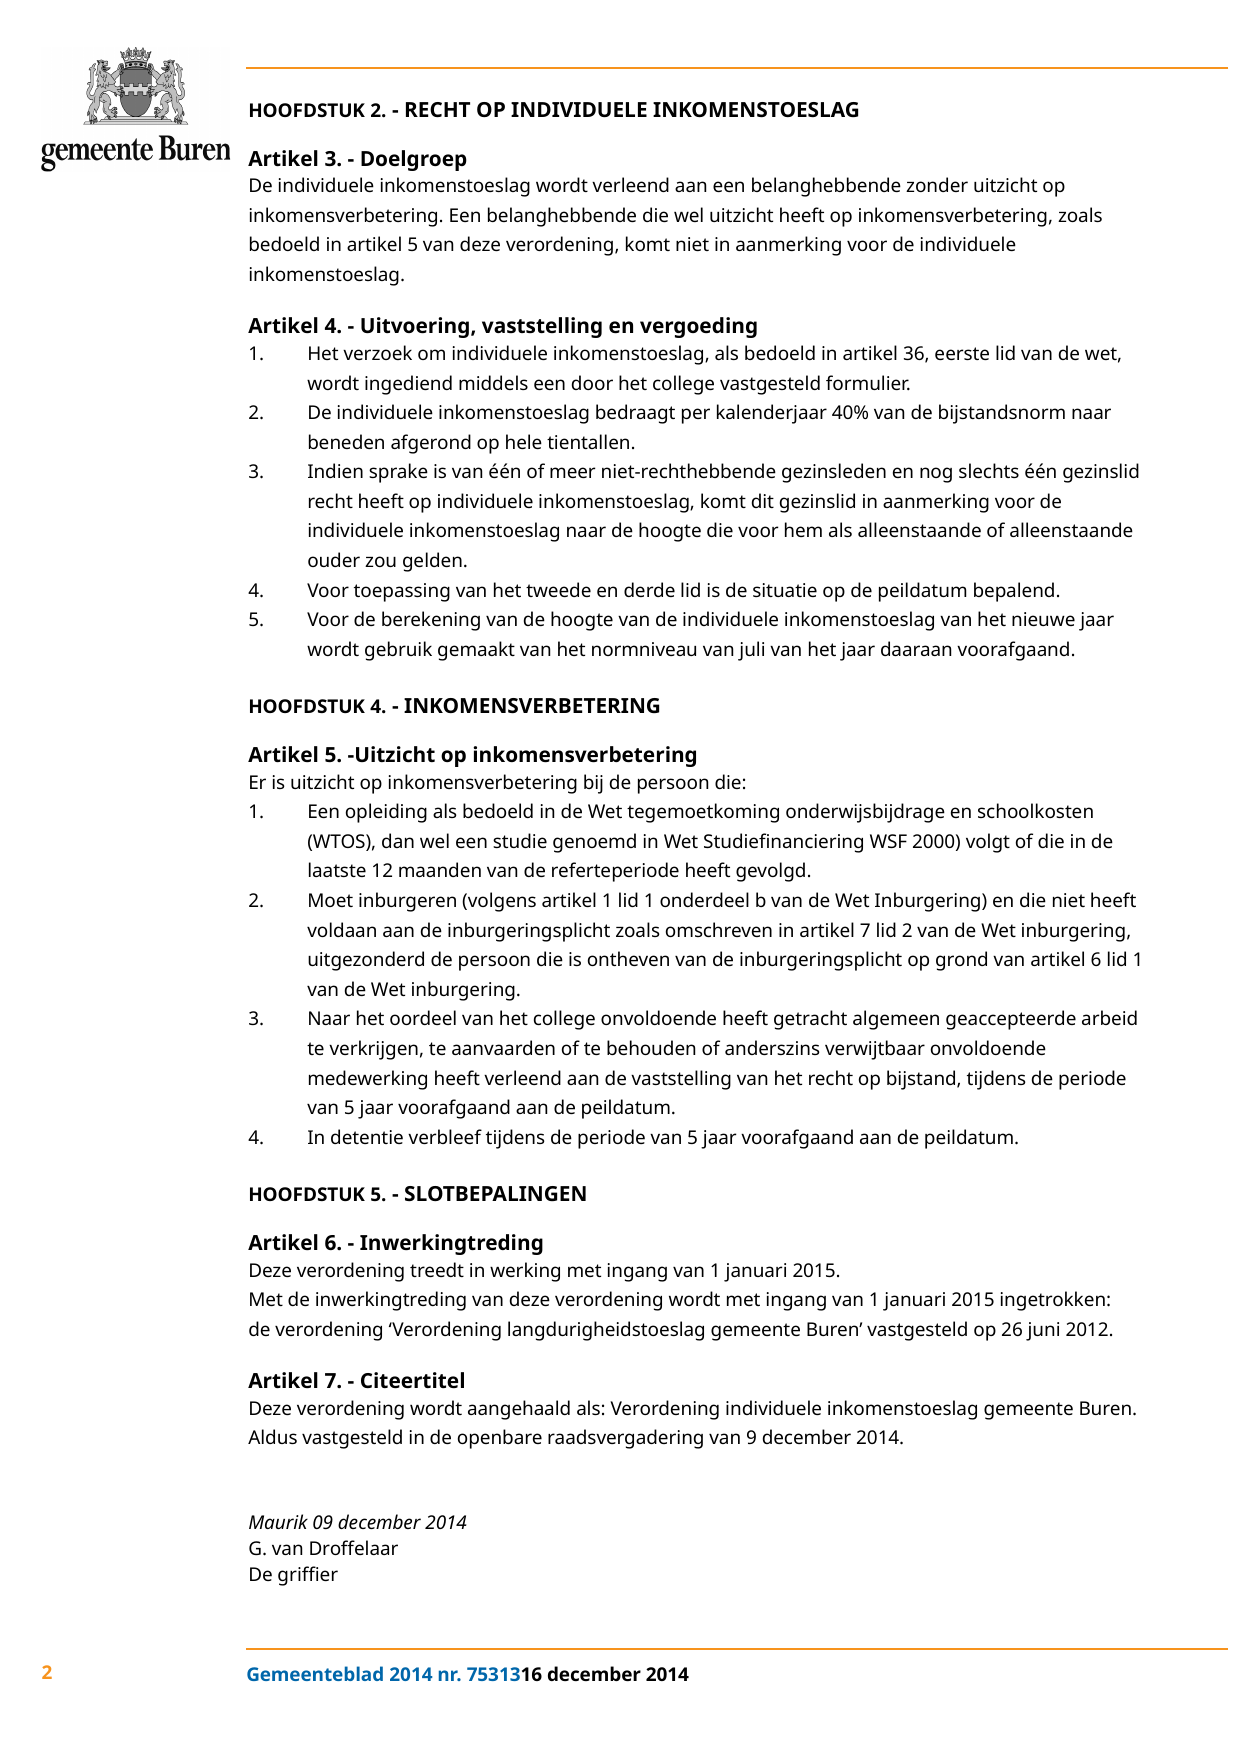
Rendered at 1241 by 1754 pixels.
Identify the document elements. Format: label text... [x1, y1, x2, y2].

text Er is uitzicht op inkomensverbetering bij de persoon die: [248, 769, 1152, 795]
text Artikel 4. - Uitvoering, vaststelling en vergoeding [248, 312, 1152, 340]
list Het verzoek om individuele inkomenstoeslag, als bedoeld in artikel 36, eerste lid van de wet, wordt ingediend middels een door het college vastgesteld formulier. [248, 340, 1152, 395]
text Deze verordening wordt aangehaald als: Verordening individuele inkomenstoeslag gemeente Buren. [248, 1395, 1152, 1421]
text De individuele inkomenstoeslag wordt verleend aan een belanghebbende zonder uitzicht op inkomensverbetering. Een belanghebbende die wel uitzicht heeft op inkomensverbetering, zoals bedoeld in artikel 5 van deze verordening, komt niet in aanmerking voor de individuele inkomenstoeslag. [248, 172, 1152, 287]
text de verordening ‘Verordening langdurigheidstoeslag gemeente Buren’ vastgesteld op 26 juni 2012. [248, 1316, 1152, 1342]
text Deze verordening treedt in werking met ingang van 1 januari 2015. [248, 1257, 1152, 1283]
text Met de inwerkingtreding van deze verordening wordt met ingang van 1 januari 2015 ingetrokken: [248, 1287, 1152, 1312]
text Artikel 3. - Doelgroep [248, 144, 1152, 172]
list In detentie verbleef tijdens de periode van 5 jaar voorafgaand aan de peildatum. [248, 1124, 1152, 1150]
text De griffier [248, 1561, 1152, 1587]
text Maurik 09 december 2014 [248, 1509, 1152, 1535]
text G. van Droffelaar [248, 1535, 1152, 1561]
text HOOFDSTUK 5. - SLOTBEPALINGEN [248, 1179, 1152, 1208]
list Indien sprake is van één of meer niet-rechthebbende gezinsleden en nog slechts één gezinslid recht heeft op individuele inkomenstoeslag, komt dit gezinslid in aanmerking voor de individuele inkomenstoeslag naar de hoogte die voor hem als alleenstaande of alleenstaande ouder zou gelden. [248, 458, 1152, 573]
list Een opleiding als bedoeld in de Wet tegemoetkoming onderwijsbijdrage en schoolkosten (WTOS), dan wel een studie genoemd in Wet Studiefinanciering WSF 2000) volgt of die in de laatste 12 maanden van de referteperiode heeft gevolgd. [248, 798, 1152, 883]
list Moet inburgeren (volgens artikel 1 lid 1 onderdeel b van de Wet Inburgering) en die niet heeft voldaan aan de inburgeringsplicht zoals omschreven in artikel 7 lid 2 van de Wet inburgering, uitgezonderd de persoon die is ontheven van de inburgeringsplicht op grond van artikel 6 lid 1 van de Wet inburgering. [248, 887, 1152, 1002]
list Naar het oordeel van het college onvoldoende heeft getracht algemeen geaccepteerde arbeid te verkrijgen, te aanvaarden of te behouden of anderszins verwijtbaar onvoldoende medewerking heeft verleend aan de vaststelling van het recht op bijstand, tijdens de periode van 5 jaar voorafgaand aan de peildatum. [248, 1006, 1152, 1120]
text Aldus vastgesteld in de openbare raadsvergadering van 9 december 2014. [248, 1424, 1152, 1450]
list Voor de berekening van de hoogte van de individuele inkomenstoeslag van het nieuwe jaar wordt gebruik gemaakt van het normniveau van juli van het jaar daaraan voorafgaand. [248, 606, 1152, 662]
text HOOFDSTUK 4. - INKOMENSVERBETERING [248, 691, 1152, 720]
picture [41, 47, 231, 172]
text Artikel 5. -Uitzicht op inkomensverbetering [248, 741, 1152, 769]
list Voor toepassing van het tweede en derde lid is de situatie op de peildatum bepalend. [248, 577, 1152, 602]
text Artikel 7. - Citeertitel [248, 1367, 1152, 1395]
text Artikel 6. - Inwerkingtreding [248, 1228, 1152, 1257]
list De individuele inkomenstoeslag bedraagt per kalenderjaar 40% van de bijstandsnorm naar beneden afgerond op hele tientallen. [248, 399, 1152, 454]
text HOOFDSTUK 2. - RECHT OP INDIVIDUELE INKOMENSTOESLAG [248, 95, 1152, 123]
